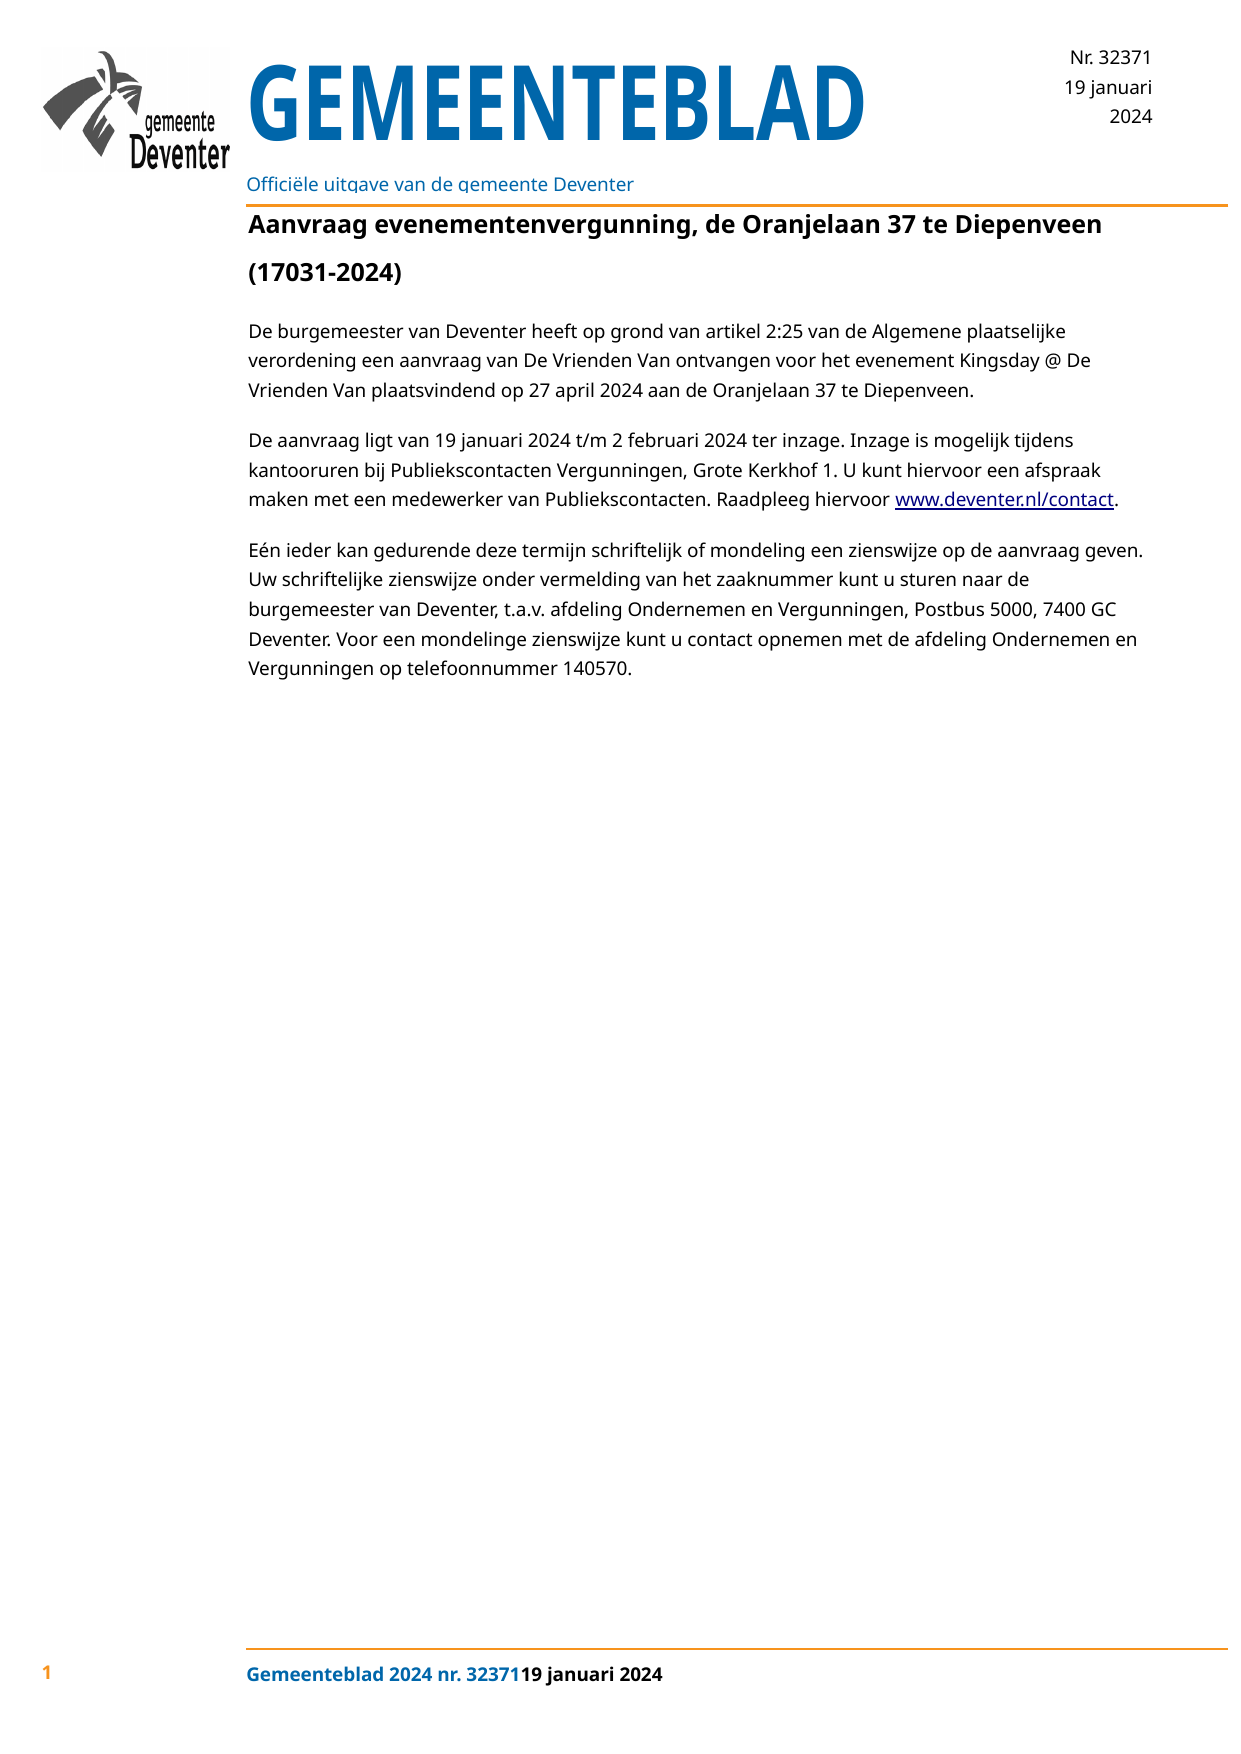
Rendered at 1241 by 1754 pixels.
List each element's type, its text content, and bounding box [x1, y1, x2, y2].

picture [41, 47, 231, 172]
text De burgemeester van Deventer heeft op grond van artikel 2:25 van de Algemene plaatselijke verordening een aanvraag van De Vrienden Van ontvangen voor het evenement Kingsday @ De Vrienden Van plaatsvindend op 27 april 2024 aan de Oranjelaan 37 te Diepenveen. [248, 318, 1152, 403]
text De aanvraag ligt van 19 januari 2024 t/m 2 februari 2024 ter inzage. Inzage is mogelijk tijdens kantooruren bij Publiekscontacten Vergunningen, Grote Kerkhof 1. U kunt hiervoor een afspraak maken met een medewerker van Publiekscontacten. Raadpleeg hiervoor www.deventer.nl/contact. [248, 427, 1152, 512]
text Eén ieder kan gedurende deze termijn schriftelijk of mondeling een zienswijze op de aanvraag geven. Uw schriftelijke zienswijze onder vermelding van het zaaknummer kunt u sturen naar de burgemeester van Deventer, t.a.v. afdeling Ondernemen en Vergunningen, Postbus 5000, 7400 GC Deventer. Voor een mondelinge zienswijze kunt u contact opnemen met de afdeling Ondernemen en Vergunningen op telefoonnummer 140570. [248, 537, 1152, 681]
text Aanvraag evenementenvergunning, de Oranjelaan 37 te Diepenveen (17031-2024) [248, 207, 1152, 288]
